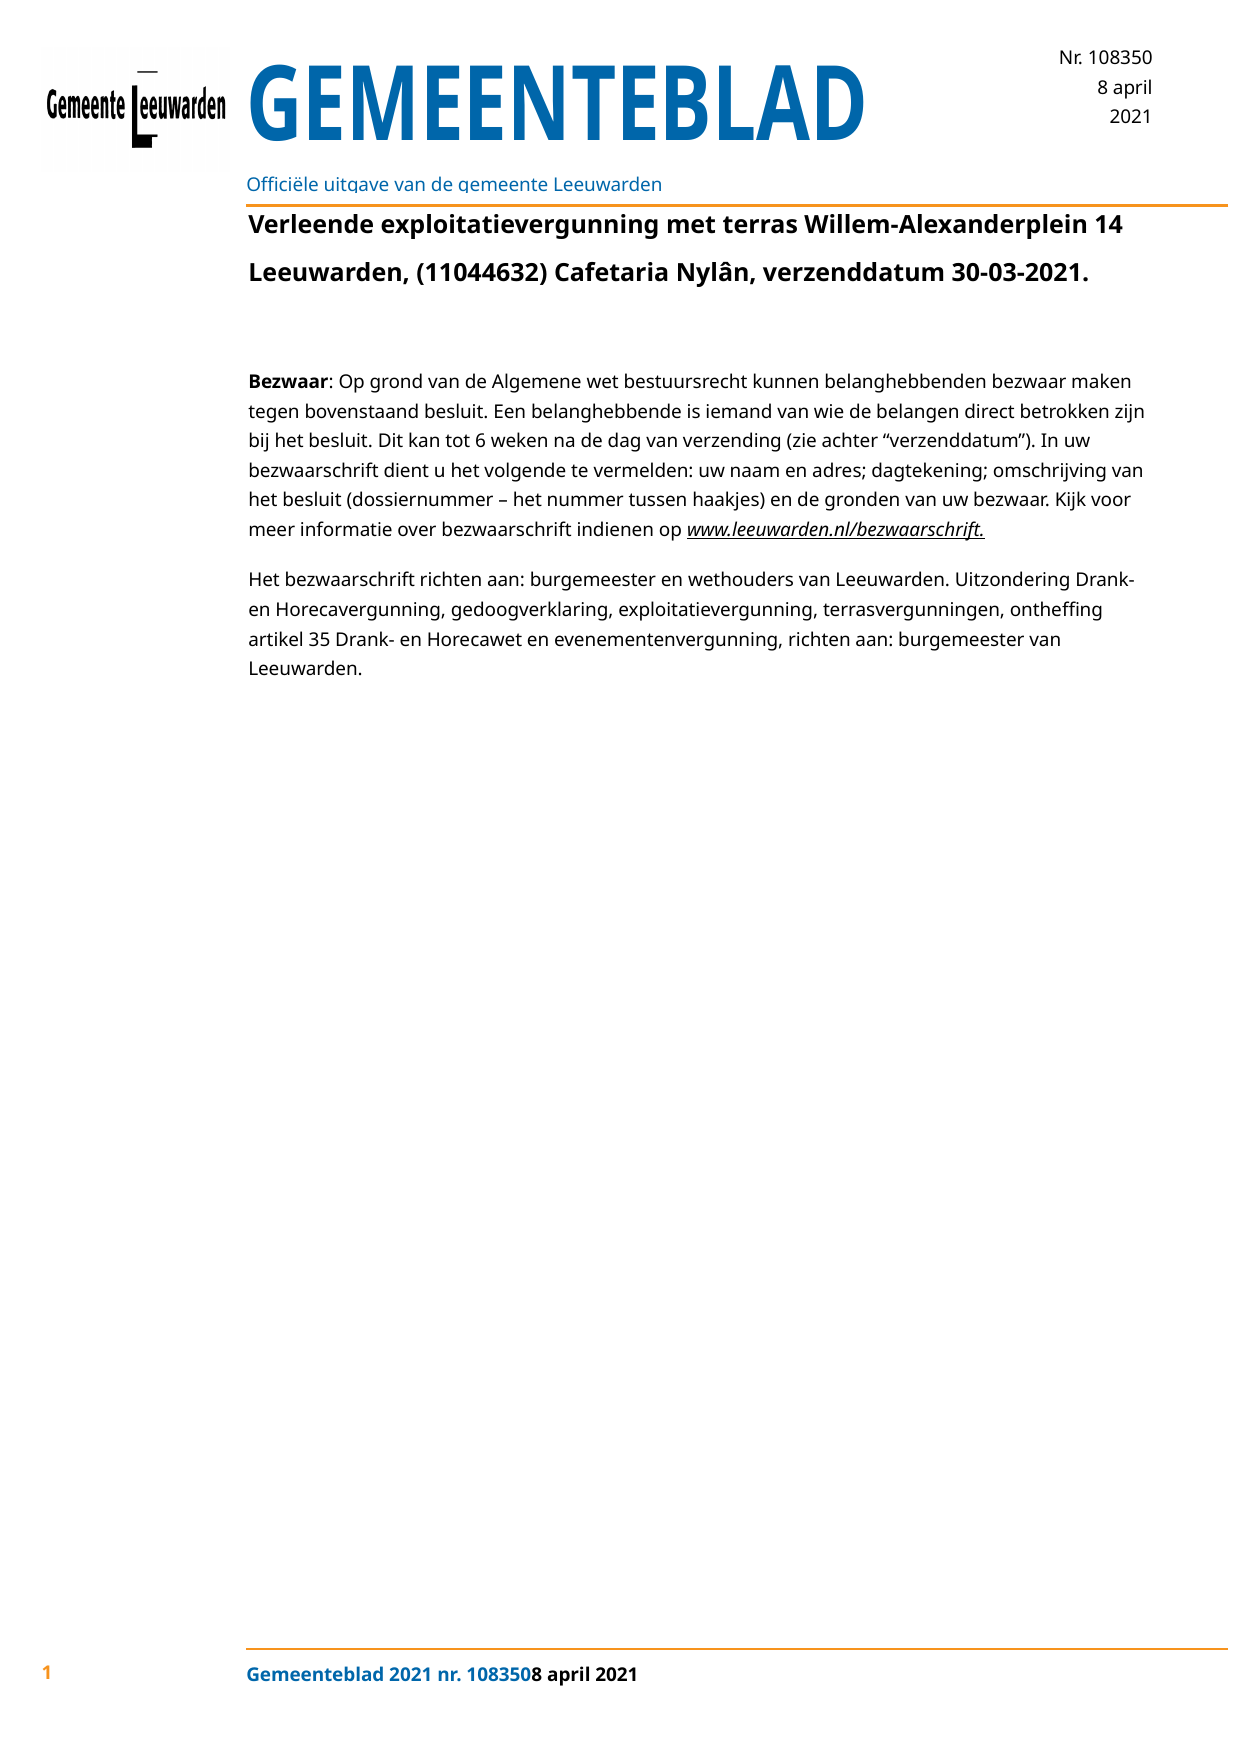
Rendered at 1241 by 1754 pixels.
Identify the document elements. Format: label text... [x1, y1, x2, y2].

picture [41, 47, 231, 172]
text Verleende exploitatievergunning met terras Willem-Alexanderplein 14 Leeuwarden, (11044632) Cafetaria Nylân, verzenddatum 30-03-2021. [248, 207, 1152, 288]
text Bezwaar: Op grond van de Algemene wet bestuursrecht kunnen belanghebbenden bezwaar maken tegen bovenstaand besluit. Een belanghebbende is iemand van wie de belangen direct betrokken zijn bij het besluit. Dit kan tot 6 weken na de dag van verzending (zie achter “verzenddatum”). In uw bezwaarschrift dient u het volgende te vermelden: uw naam en adres; dagtekening; omschrijving van het besluit (dossiernummer – het nummer tussen haakjes) en de gronden van uw bezwaar. Kijk voor meer informatie over bezwaarschrift indienen op www.leeuwarden.nl/bezwaarschrift. [248, 368, 1152, 542]
text Het bezwaarschrift richten aan: burgemeester en wethouders van Leeuwarden. Uitzondering Drank- en Horecavergunning, gedoogverklaring, exploitatievergunning, terrasvergunningen, ontheffing artikel 35 Drank- en Horecawet en evenementenvergunning, richten aan: burgemeester van Leeuwarden. [248, 567, 1152, 681]
